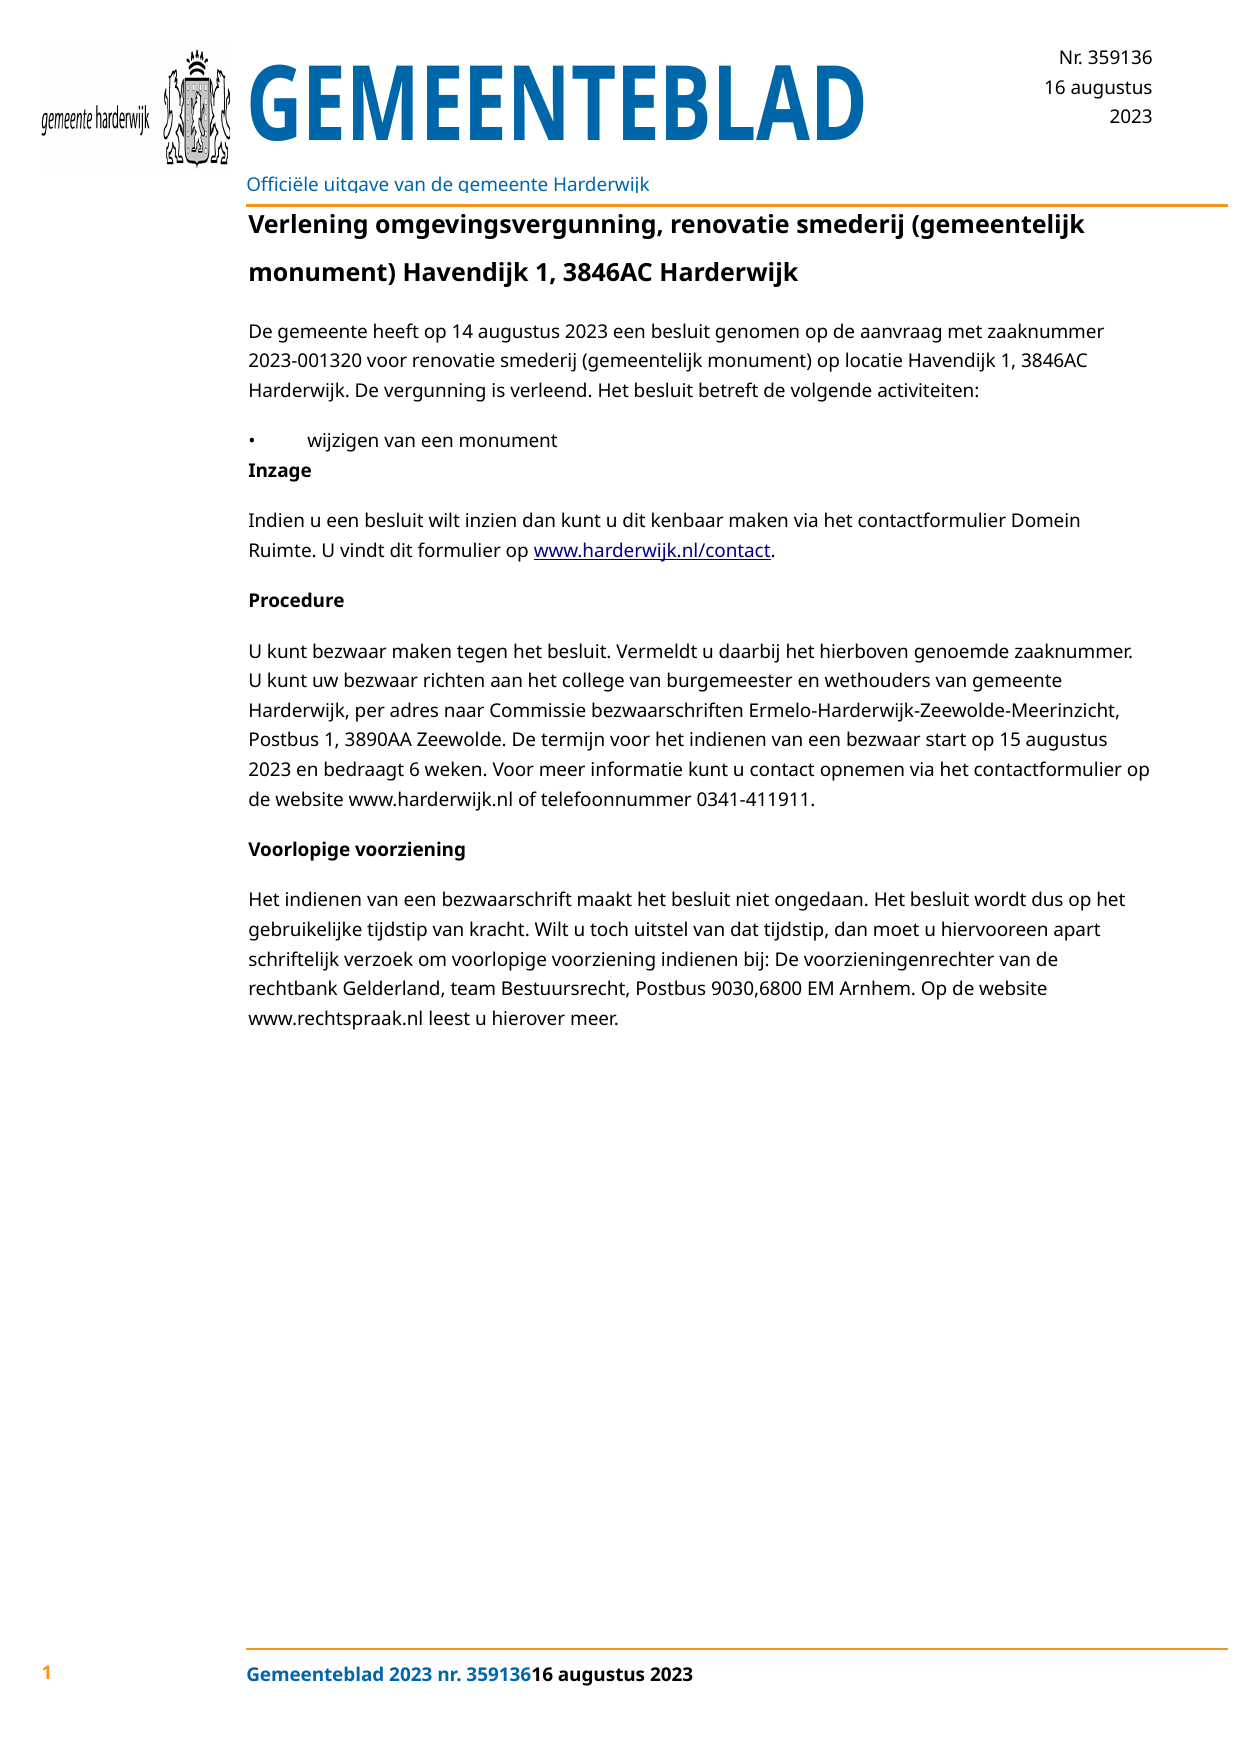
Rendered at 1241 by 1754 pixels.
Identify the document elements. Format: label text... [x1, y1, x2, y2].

text Inzage [248, 457, 1152, 483]
text Voorlopige voorziening [248, 836, 1152, 862]
text Indien u een besluit wilt inzien dan kunt u dit kenbaar maken via het contactformulier Domein Ruimte. U vindt dit formulier op www.harderwijk.nl/contact. [248, 507, 1152, 563]
list wijzigen van een monument [248, 427, 1152, 453]
text Het indienen van een bezwaarschrift maakt het besluit niet ongedaan. Het besluit wordt dus op het gebruikelijke tijdstip van kracht. Wilt u toch uitstel van dat tijdstip, dan moet u hiervooreen apart schriftelijk verzoek om voorlopige voorziening indienen bij: De voorzieningenrechter van de rechtbank Gelderland, team Bestuursrecht, Postbus 9030,6800 EM Arnhem. Op de website www.rechtspraak.nl leest u hierover meer. [248, 887, 1152, 1031]
text Procedure [248, 587, 1152, 613]
text De gemeente heeft op 14 augustus 2023 een besluit genomen op de aanvraag met zaaknummer 2023-001320 voor renovatie smederij (gemeentelijk monument) op locatie Havendijk 1, 3846AC Harderwijk. De vergunning is verleend. Het besluit betreft de volgende activiteiten: [248, 318, 1152, 403]
picture [41, 47, 231, 172]
text U kunt bezwaar maken tegen het besluit. Vermeldt u daarbij het hierboven genoemde zaaknummer. U kunt uw bezwaar richten aan het college van burgemeester en wethouders van gemeente Harderwijk, per adres naar Commissie bezwaarschriften Ermelo-Harderwijk-Zeewolde-Meerinzicht, Postbus 1, 3890AA Zeewolde. De termijn voor het indienen van een bezwaar start op 15 augustus 2023 en bedraagt 6 weken. Voor meer informatie kunt u contact opnemen via het contactformulier op de website www.harderwijk.nl of telefoonnummer 0341-411911. [248, 638, 1152, 812]
text Verlening omgevingsvergunning, renovatie smederij (gemeentelijk monument) Havendijk 1, 3846AC Harderwijk [248, 207, 1152, 288]
